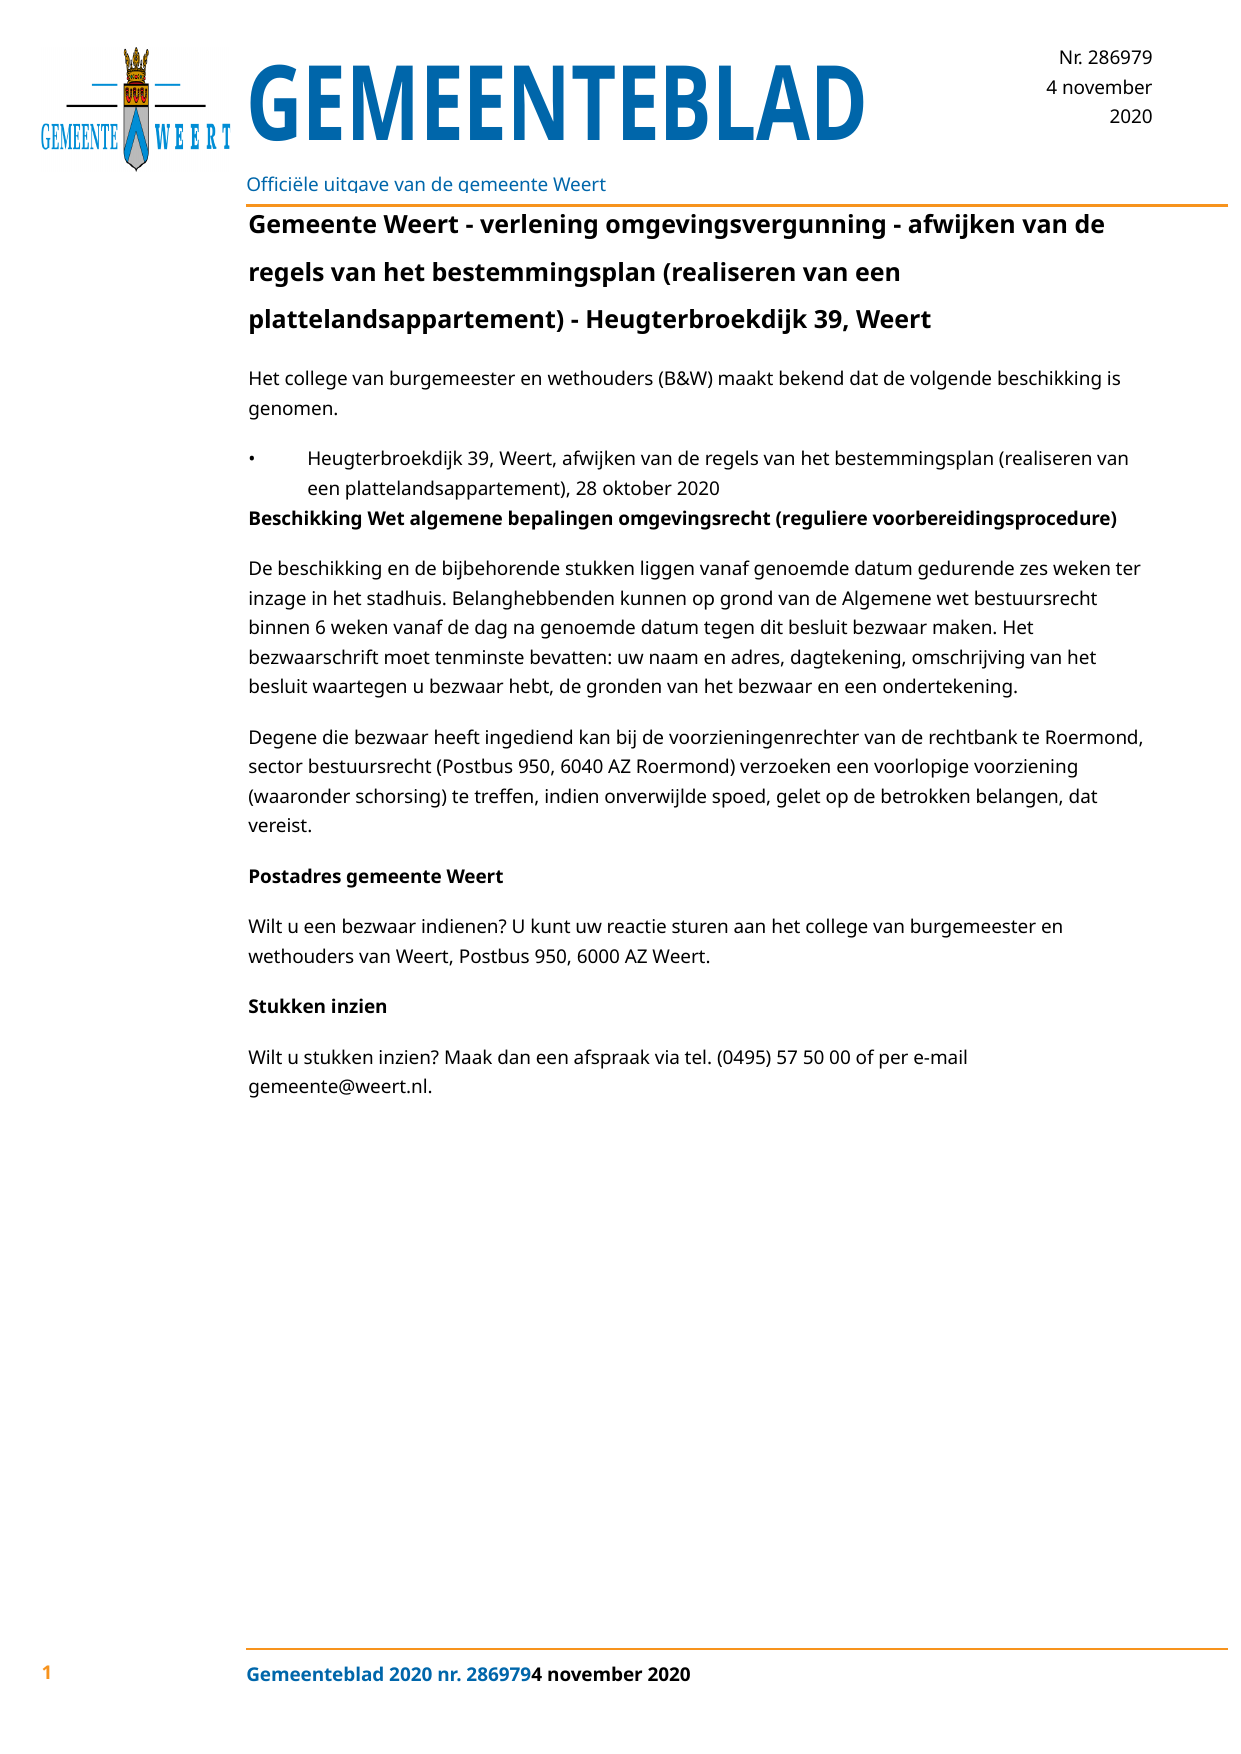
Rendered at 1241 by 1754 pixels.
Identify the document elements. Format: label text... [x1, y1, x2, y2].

text Wilt u stukken inzien? Maak dan een afspraak via tel. (0495) 57 50 00 of per e-mail gemeente@weert.nl. [248, 1044, 1152, 1099]
text De beschikking en de bijbehorende stukken liggen vanaf genoemde datum gedurende zes weken ter inzage in het stadhuis. Belanghebbenden kunnen op grond van de Algemene wet bestuursrecht binnen 6 weken vanaf de dag na genoemde datum tegen dit besluit bezwaar maken. Het bezwaarschrift moet tenminste bevatten: uw naam en adres, dagtekening, omschrijving van het besluit waartegen u bezwaar hebt, de gronden van het bezwaar en een ondertekening. [248, 555, 1152, 699]
picture [41, 47, 231, 172]
text Degene die bezwaar heeft ingediend kan bij de voorzieningenrechter van de rechtbank te Roermond, sector bestuursrecht (Postbus 950, 6040 AZ Roermond) verzoeken een voorlopige voorziening (waaronder schorsing) te treffen, indien onverwijlde spoed, gelet op de betrokken belangen, dat vereist. [248, 724, 1152, 838]
list Heugterbroekdijk 39, Weert, afwijken van de regels van het bestemmingsplan (realiseren van een plattelandsappartement), 28 oktober 2020 [248, 446, 1152, 501]
text Postadres gemeente Weert [248, 863, 1152, 889]
text Gemeente Weert - verlening omgevingsvergunning - afwijken van de regels van het bestemmingsplan (realiseren van een plattelandsappartement) - Heugterbroekdijk 39, Weert [248, 207, 1152, 336]
text Beschikking Wet algemene bepalingen omgevingsrecht (reguliere voorbereidingsprocedure) [248, 505, 1152, 530]
text Wilt u een bezwaar indienen? U kunt uw reactie sturen aan het college van burgemeester en wethouders van Weert, Postbus 950, 6000 AZ Weert. [248, 913, 1152, 969]
text Stukken inzien [248, 993, 1152, 1019]
text Het college van burgemeester en wethouders (B&W) maakt bekend dat de volgende beschikking is genomen. [248, 366, 1152, 421]
